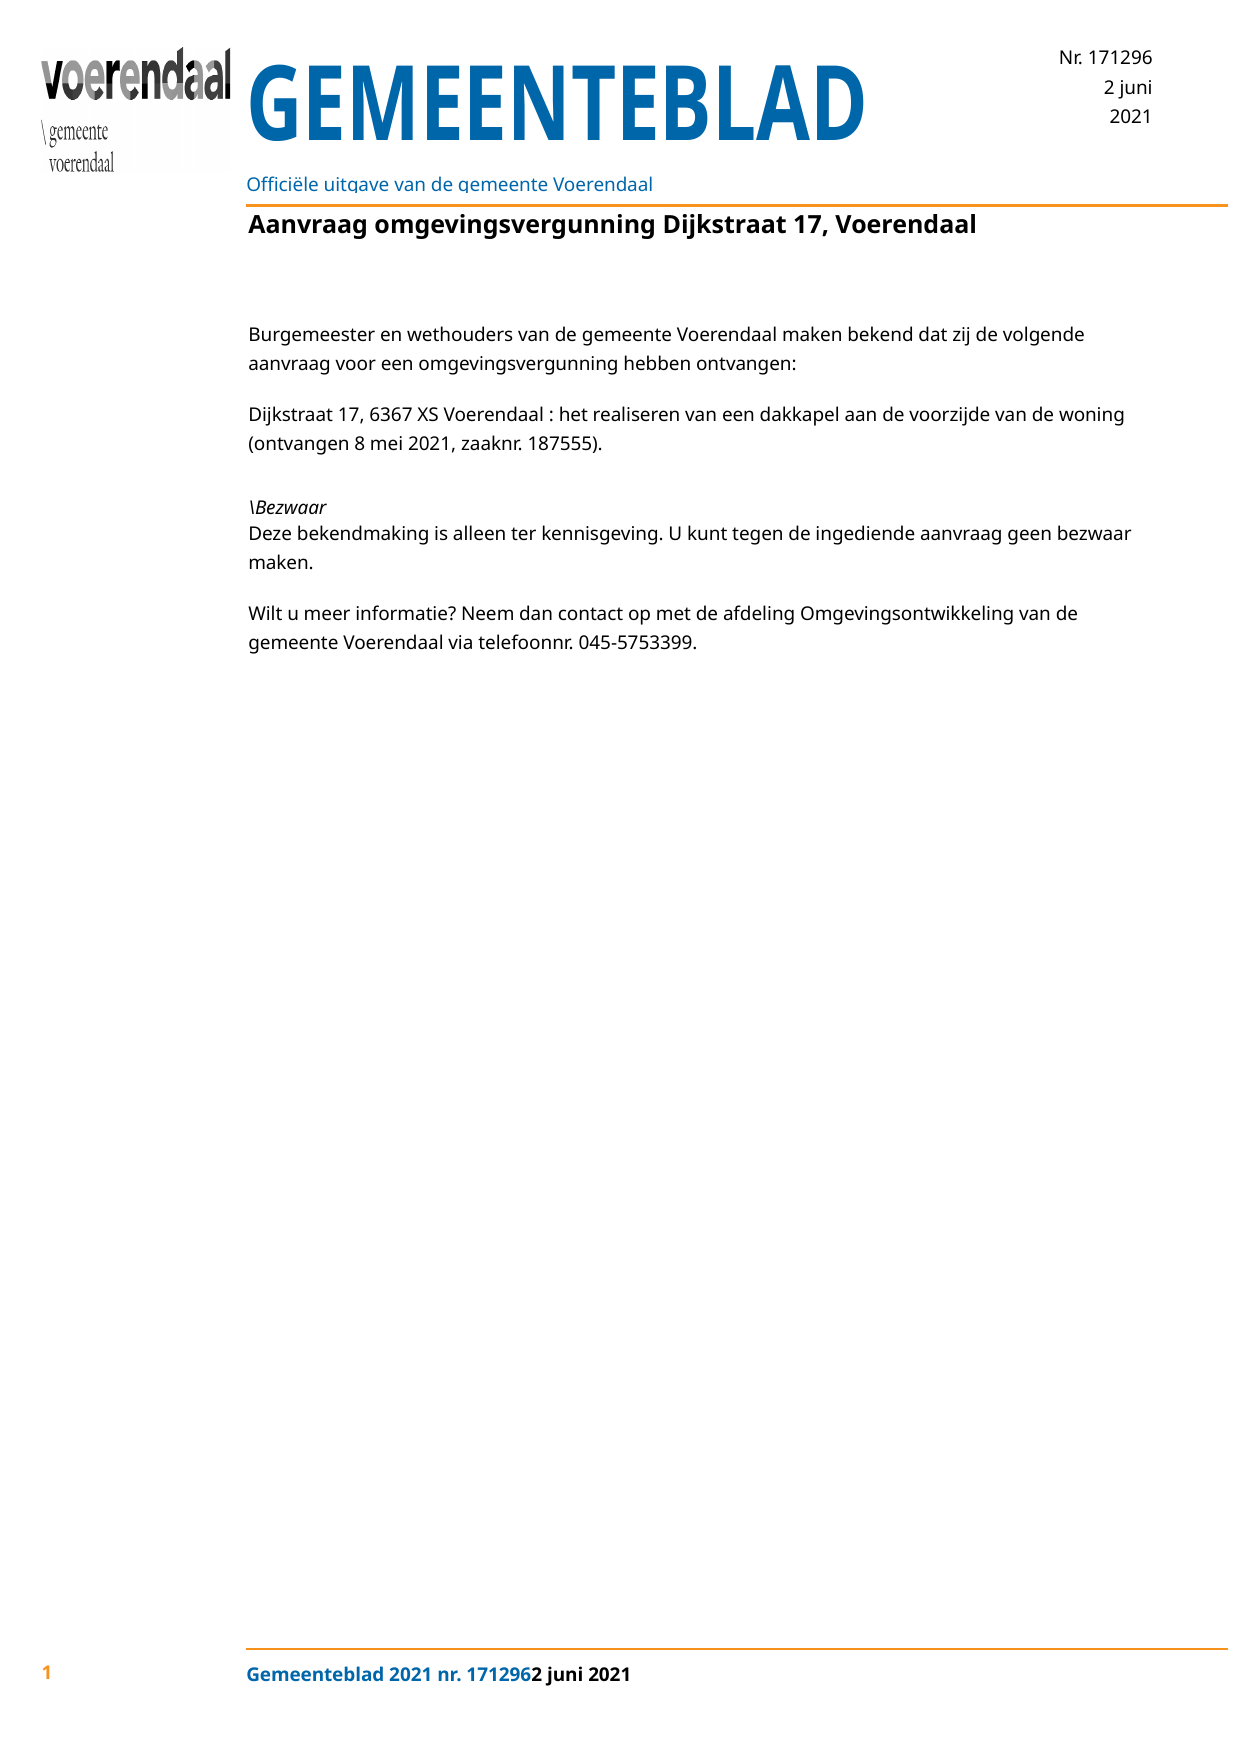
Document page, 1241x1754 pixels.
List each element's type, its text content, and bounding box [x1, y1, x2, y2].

text Deze bekendmaking is alleen ter kennisgeving. U kunt tegen de ingediende aanvraag geen bezwaar maken. [248, 520, 1152, 575]
text Dijkstraat 17, 6367 XS Voerendaal : het realiseren van een dakkapel aan de voorzijde van de woning (ontvangen 8 mei 2021, zaaknr. 187555). [248, 401, 1152, 456]
text \Bezwaar [248, 494, 1152, 520]
picture [41, 47, 231, 172]
text Wilt u meer informatie? Neem dan contact op met de afdeling Omgevingsontwikkeling van de gemeente Voerendaal via telefoonnr. 045-5753399. [248, 600, 1152, 655]
text Burgemeester en wethouders van de gemeente Voerendaal maken bekend dat zij de volgende aanvraag voor een omgevingsvergunning hebben ontvangen: [248, 321, 1152, 376]
text Aanvraag omgevingsvergunning Dijkstraat 17, Voerendaal [248, 207, 1152, 241]
